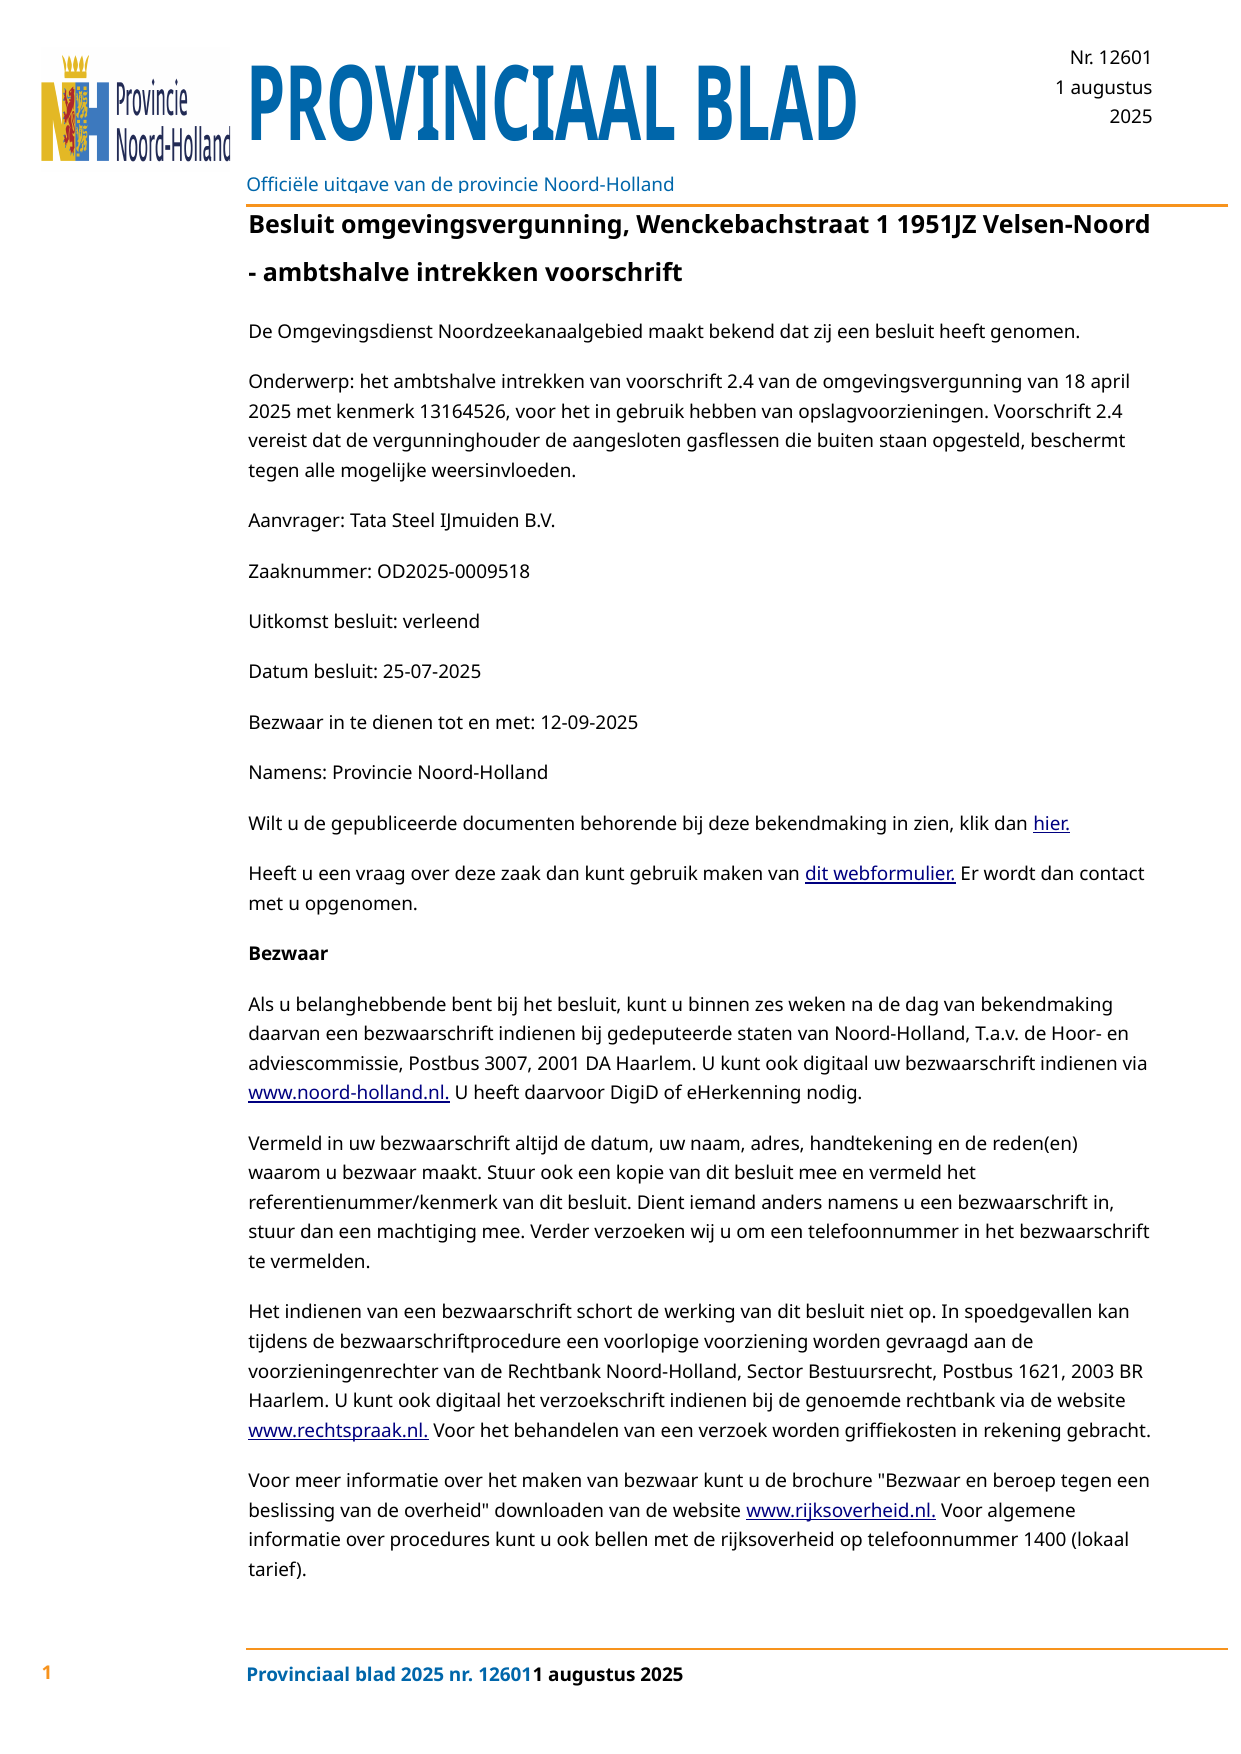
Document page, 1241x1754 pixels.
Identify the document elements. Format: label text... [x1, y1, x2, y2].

text Heeft u een vraag over deze zaak dan kunt gebruik maken van dit webformulier. Er wordt dan contact met u opgenomen. [248, 860, 1152, 916]
text Besluit omgevingsvergunning, Wenckebachstraat 1 1951JZ Velsen-Noord - ambtshalve intrekken voorschrift [248, 207, 1152, 288]
text Bezwaar in te dienen tot en met: 12-09-2025 [248, 709, 1152, 735]
text Uitkomst besluit: verleend [248, 608, 1152, 634]
text Het indienen van een bezwaarschrift schort de werking van dit besluit niet op. In spoedgevallen kan tijdens de bezwaarschriftprocedure een voorlopige voorziening worden gevraagd aan de voorzieningenrechter van de Rechtbank Noord-Holland, Sector Bestuursrecht, Postbus 1621, 2003 BR Haarlem. U kunt ook digitaal het verzoekschrift indienen bij de genoemde rechtbank via de website www.rechtspraak.nl. Voor het behandelen van een verzoek worden griffiekosten in rekening gebracht. [248, 1299, 1152, 1443]
picture [41, 47, 231, 172]
text Datum besluit: 25-07-2025 [248, 659, 1152, 684]
text Bezwaar [248, 940, 1152, 966]
text Namens: Provincie Noord-Holland [248, 759, 1152, 785]
text Vermeld in uw bezwaarschrift altijd de datum, uw naam, adres, handtekening en de reden(en) waarom u bezwaar maakt. Stuur ook een kopie van dit besluit mee en vermeld het referentienummer/kenmerk van dit besluit. Dient iemand anders namens u een bezwaarschrift in, stuur dan een machtiging mee. Verder verzoeken wij u om een telefoonnummer in het bezwaarschrift te vermelden. [248, 1130, 1152, 1274]
text Zaaknummer: OD2025-0009518 [248, 558, 1152, 584]
text Onderwerp: het ambtshalve intrekken van voorschrift 2.4 van de omgevingsvergunning van 18 april 2025 met kenmerk 13164526, voor het in gebruik hebben van opslagvoorzieningen. Voorschrift 2.4 vereist dat de vergunninghouder de aangesloten gasflessen die buiten staan opgesteld, beschermt tegen alle mogelijke weersinvloeden. [248, 368, 1152, 483]
text Aanvrager: Tata Steel IJmuiden B.V. [248, 507, 1152, 533]
text Voor meer informatie over het maken van bezwaar kunt u de brochure "Bezwaar en beroep tegen een beslissing van de overheid" downloaden van de website www.rijksoverheid.nl. Voor algemene informatie over procedures kunt u ook bellen met de rijksoverheid op telefoonnummer 1400 (lokaal tarief). [248, 1467, 1152, 1582]
text Wilt u de gepubliceerde documenten behorende bij deze bekendmaking in zien, klik dan hier. [248, 810, 1152, 836]
text Als u belanghebbende bent bij het besluit, kunt u binnen zes weken na de dag van bekendmaking daarvan een bezwaarschrift indienen bij gedeputeerde staten van Noord-Holland, T.a.v. de Hoor- en adviescommissie, Postbus 3007, 2001 DA Haarlem. U kunt ook digitaal uw bezwaarschrift indienen via www.noord-holland.nl. U heeft daarvoor DigiD of eHerkenning nodig. [248, 991, 1152, 1105]
text De Omgevingsdienst Noordzeekanaalgebied maakt bekend dat zij een besluit heeft genomen. [248, 318, 1152, 344]
